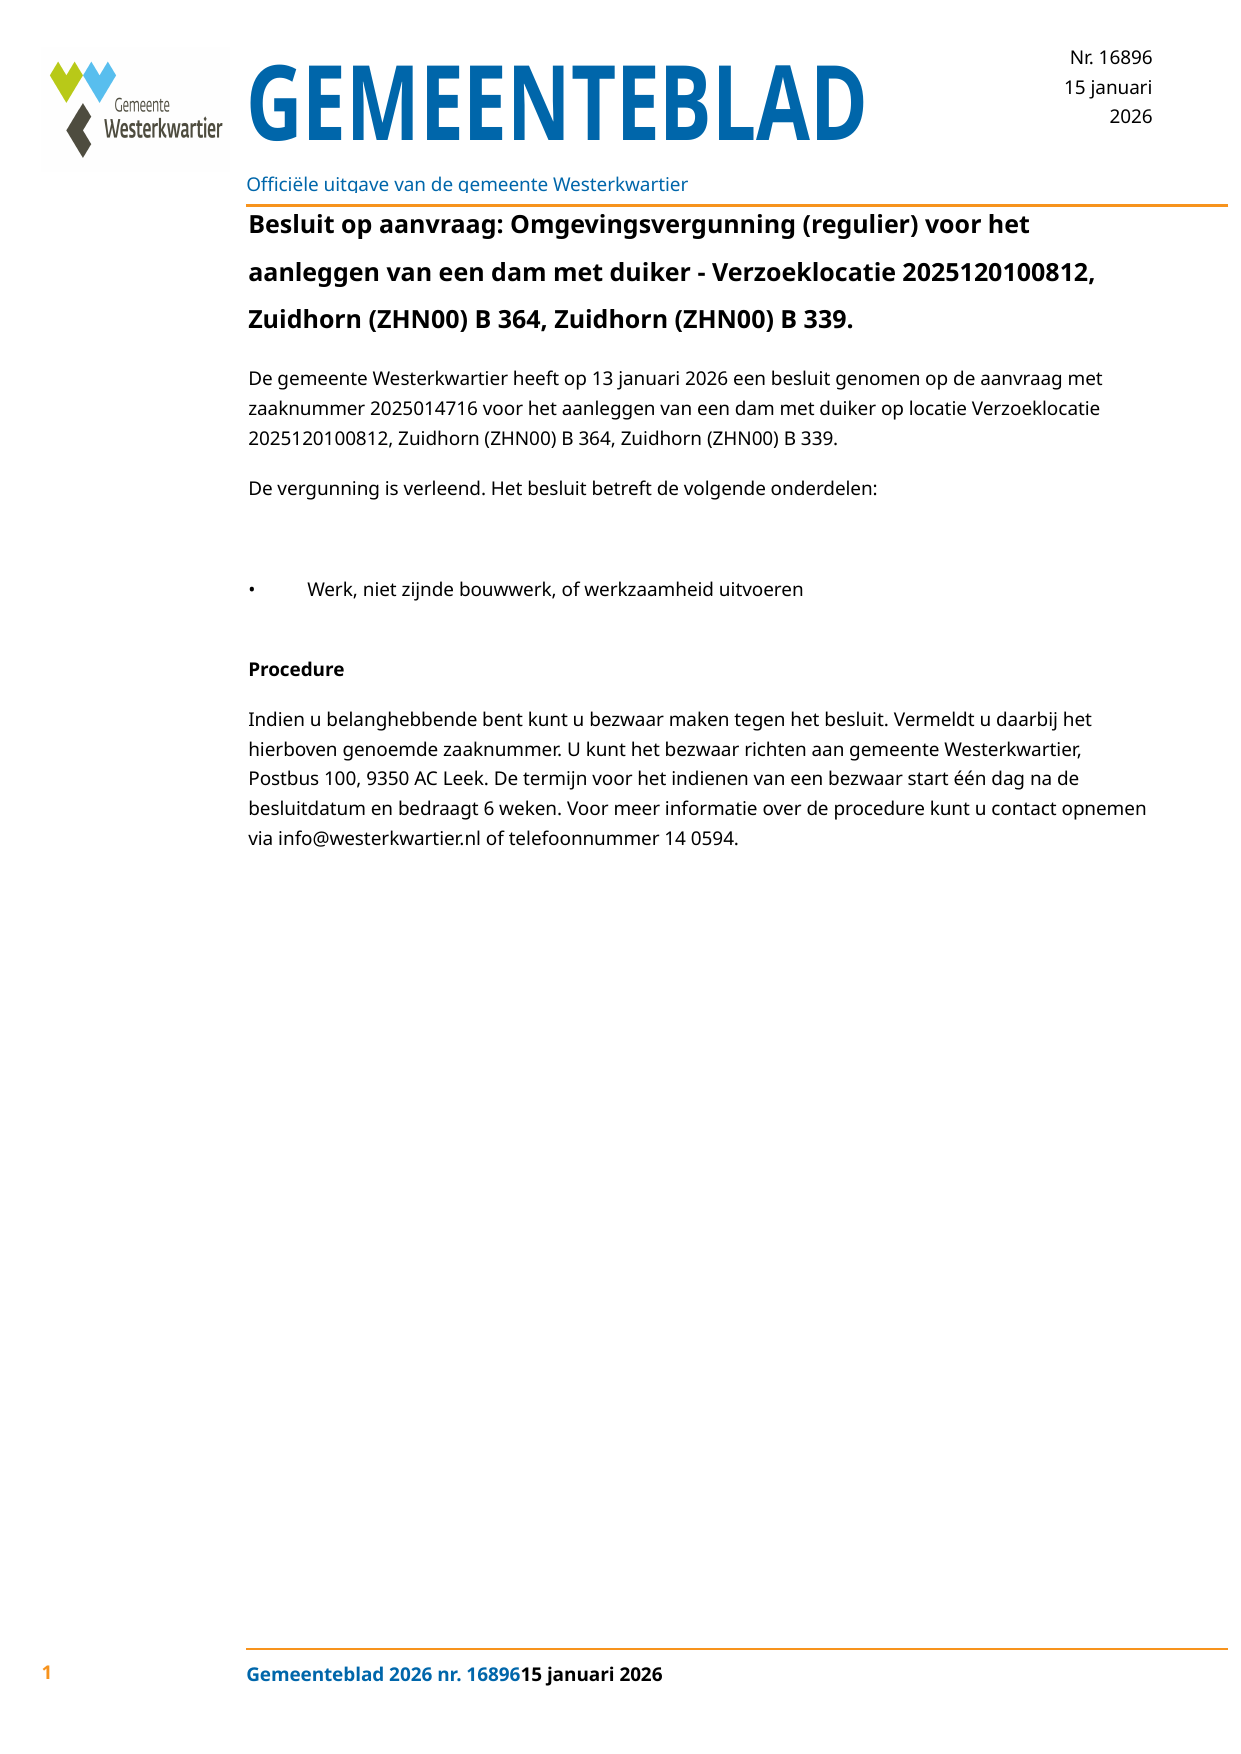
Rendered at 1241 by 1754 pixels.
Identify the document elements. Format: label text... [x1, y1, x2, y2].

text De gemeente Westerkwartier heeft op 13 januari 2026 een besluit genomen op de aanvraag met zaaknummer 2025014716 voor het aanleggen van een dam met duiker op locatie Verzoeklocatie 2025120100812, Zuidhorn (ZHN00) B 364, Zuidhorn (ZHN00) B 339. [248, 366, 1152, 450]
list Werk, niet zijnde bouwwerk, of werkzaamheid uitvoeren [248, 576, 1152, 602]
text Indien u belanghebbende bent kunt u bezwaar maken tegen het besluit. Vermeldt u daarbij het hierboven genoemde zaaknummer. U kunt het bezwaar richten aan gemeente Westerkwartier, Postbus 100, 9350 AC Leek. De termijn voor het indienen van een bezwaar start één dag na de besluitdatum en bedraagt 6 weken. Voor meer informatie over de procedure kunt u contact opnemen via info@westerkwartier.nl of telefoonnummer 14 0594. [248, 706, 1152, 850]
text De vergunning is verleend. Het besluit betreft de volgende onderdelen: [248, 475, 1152, 501]
picture [41, 47, 231, 172]
text Besluit op aanvraag: Omgevingsvergunning (regulier) voor het aanleggen van een dam met duiker - Verzoeklocatie 2025120100812, Zuidhorn (ZHN00) B 364, Zuidhorn (ZHN00) B 339. [248, 207, 1152, 336]
text Procedure [248, 656, 1152, 682]
